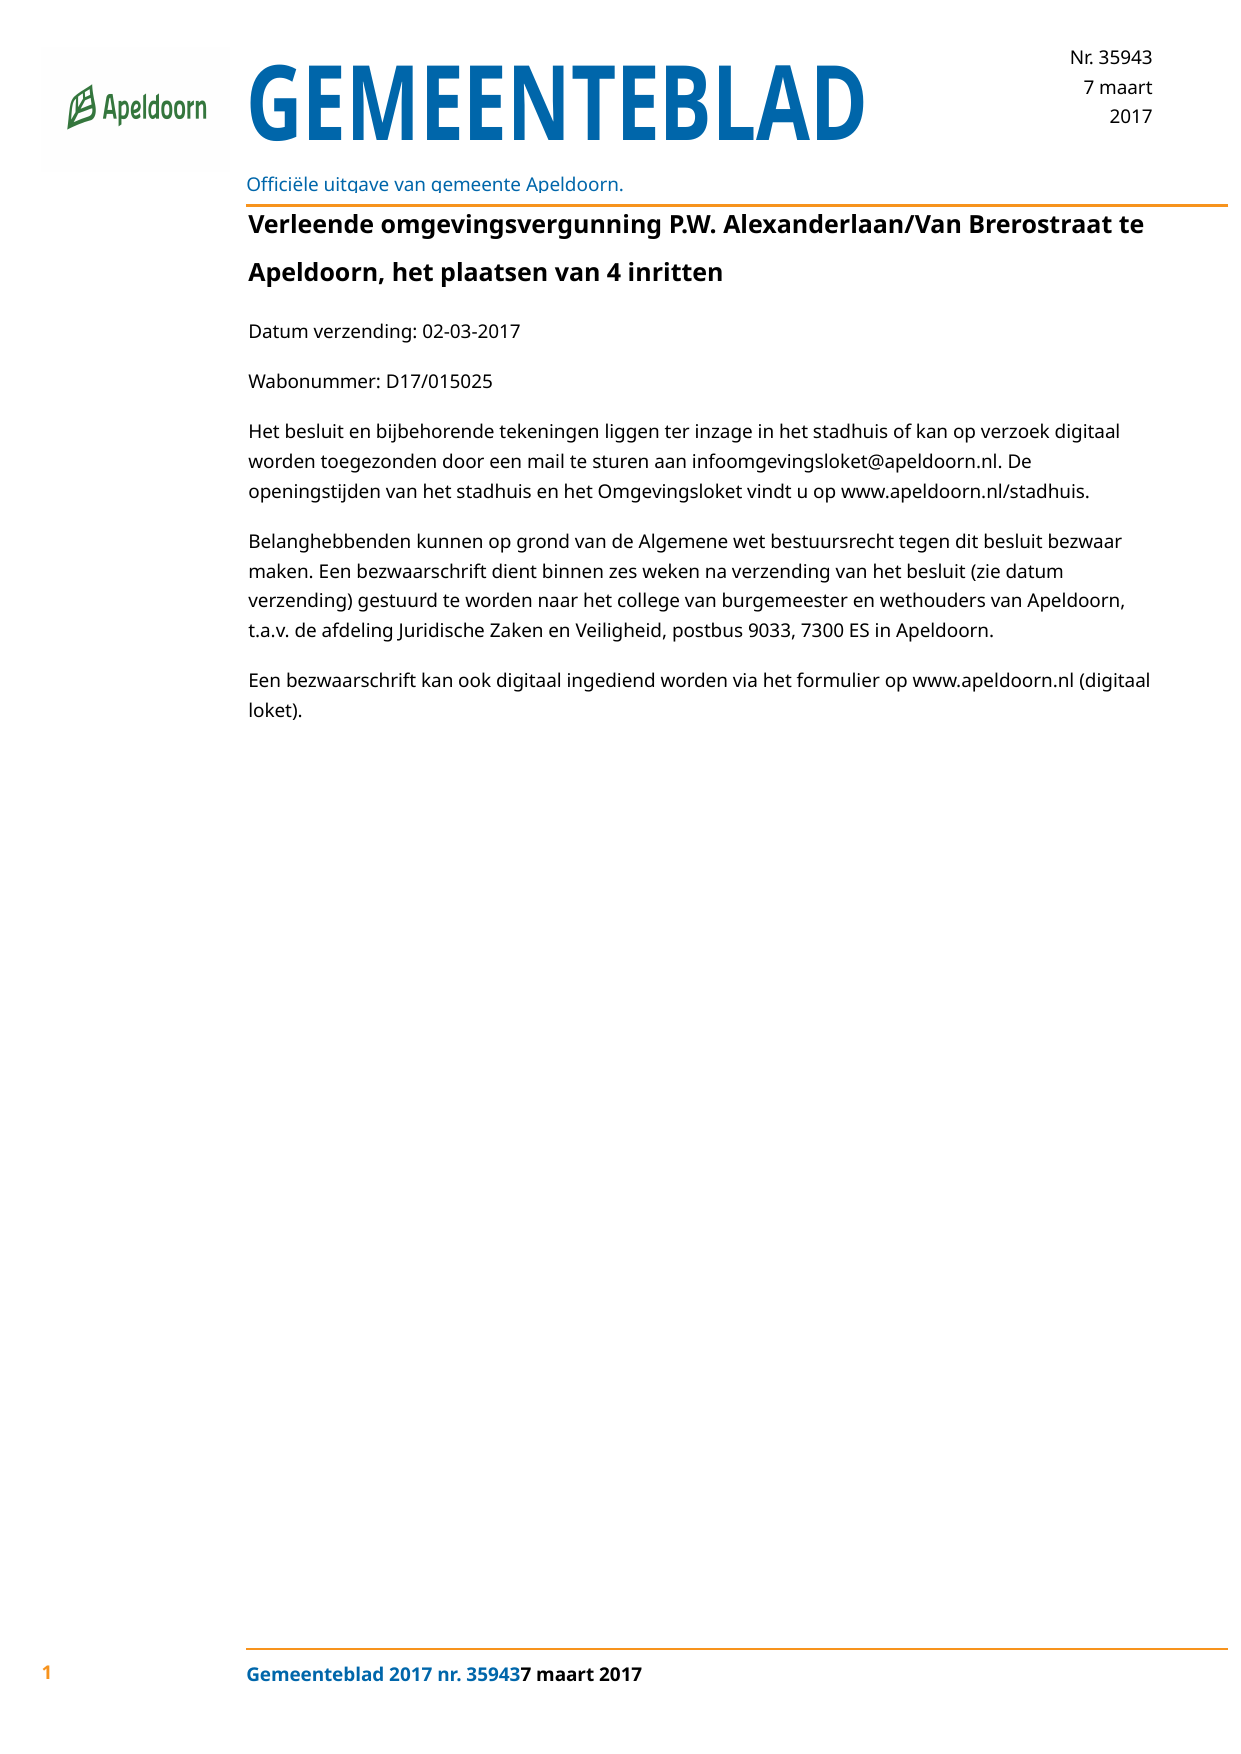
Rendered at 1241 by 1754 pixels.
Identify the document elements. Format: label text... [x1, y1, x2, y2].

text Een bezwaarschrift kan ook digitaal ingediend worden via het formulier op www.apeldoorn.nl (digitaal loket). [248, 667, 1152, 723]
text Datum verzending: 02-03-2017 [248, 318, 1152, 344]
text Het besluit en bijbehorende tekeningen liggen ter inzage in het stadhuis of kan op verzoek digitaal worden toegezonden door een mail te sturen aan infoomgevingsloket@apeldoorn.nl. De openingstijden van het stadhuis en het Omgevingsloket vindt u op www.apeldoorn.nl/stadhuis. [248, 419, 1152, 504]
text Wabonummer: D17/015025 [248, 368, 1152, 394]
text Belanghebbenden kunnen op grond van de Algemene wet bestuursrecht tegen dit besluit bezwaar maken. Een bezwaarschrift dient binnen zes weken na verzending van het besluit (zie datum verzending) gestuurd te worden naar het college van burgemeester en wethouders van Apeldoorn, t.a.v. de afdeling Juridische Zaken en Veiligheid, postbus 9033, 7300 ES in Apeldoorn. [248, 528, 1152, 643]
text Verleende omgevingsvergunning P.W. Alexanderlaan/Van Brerostraat te Apeldoorn, het plaatsen van 4 inritten [248, 207, 1152, 288]
picture [41, 47, 231, 172]
